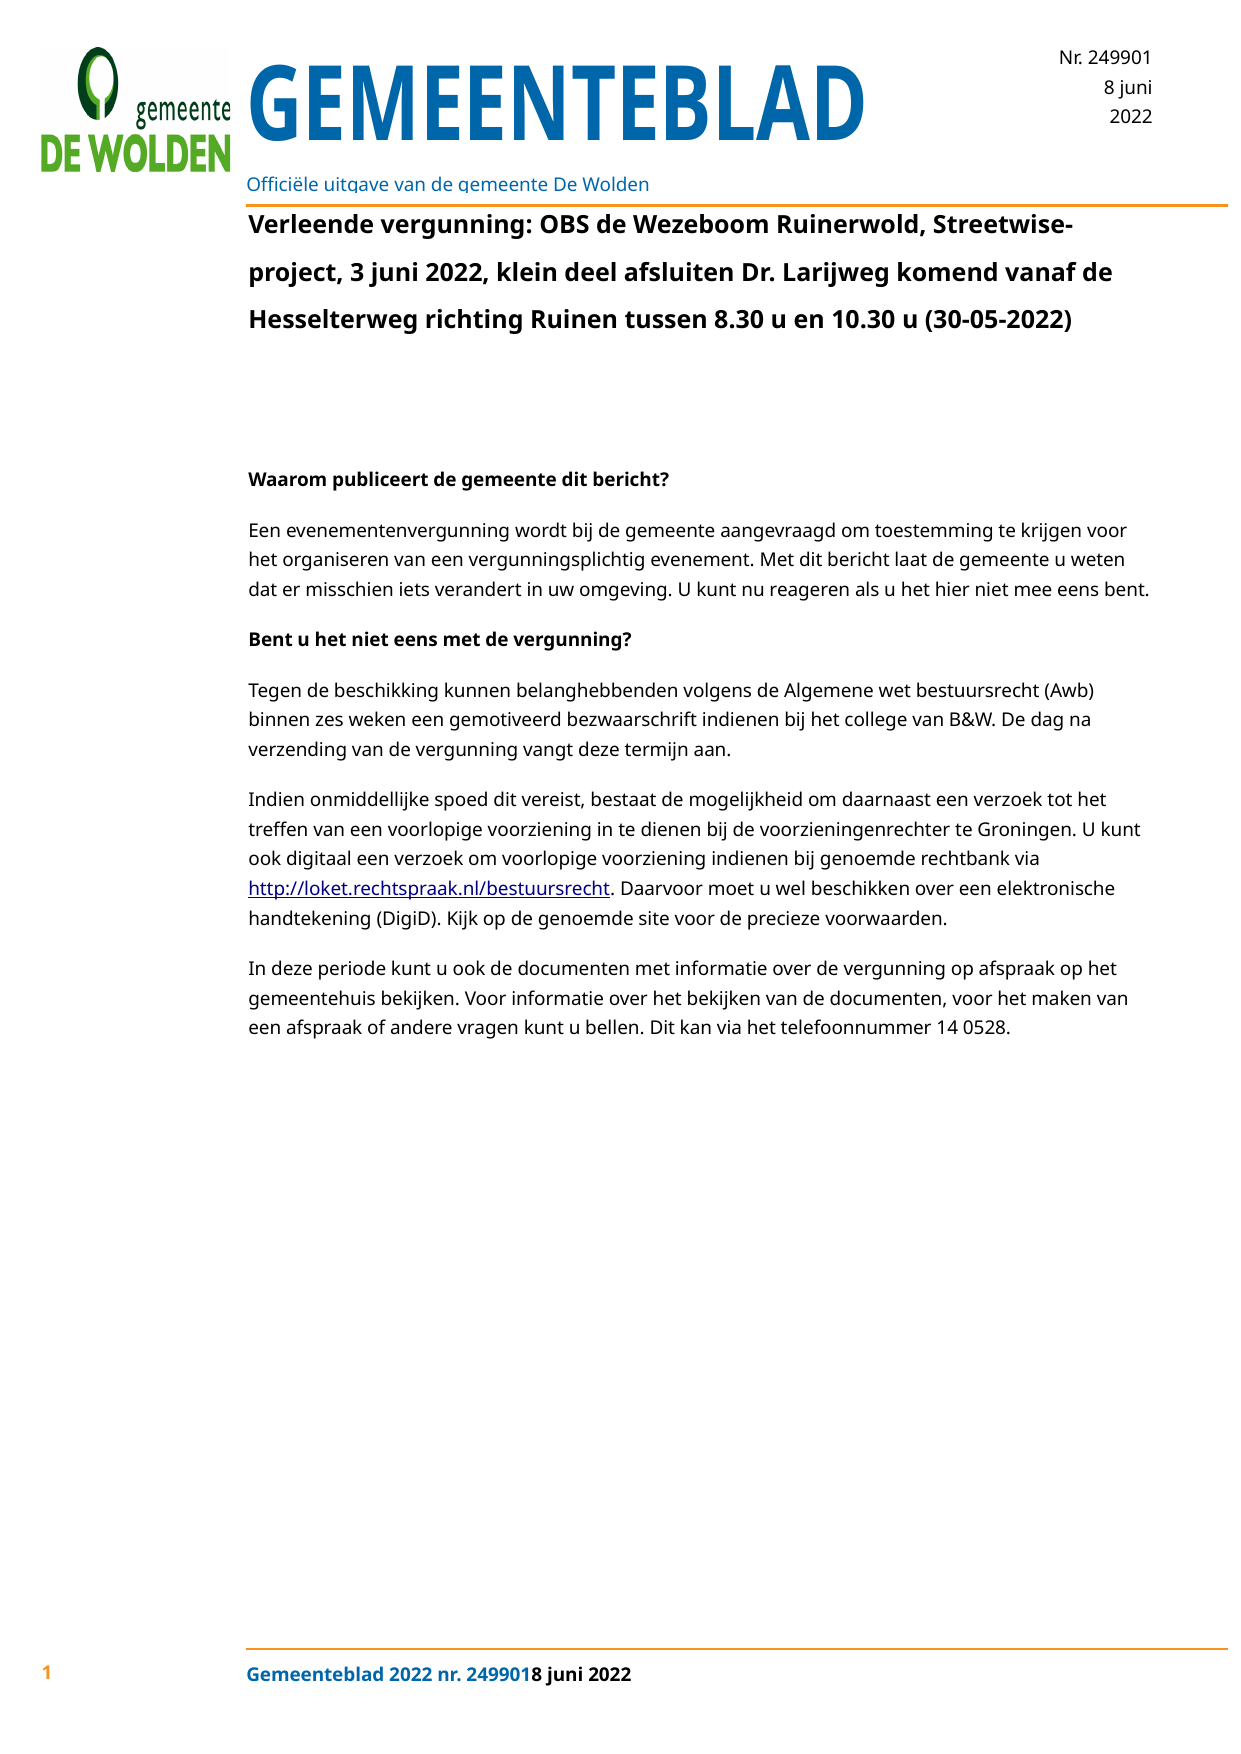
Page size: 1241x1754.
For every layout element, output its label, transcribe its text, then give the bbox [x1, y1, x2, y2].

text Bent u het niet eens met de vergunning? [248, 626, 1152, 652]
text Een evenementenvergunning wordt bij de gemeente aangevraagd om toestemming te krijgen voor het organiseren van een vergunningsplichtig evenement. Met dit bericht laat de gemeente u weten dat er misschien iets verandert in uw omgeving. U kunt nu reageren als u het hier niet mee eens bent. [248, 517, 1152, 602]
text Waarom publiceert de gemeente dit bericht? [248, 466, 1152, 492]
text In deze periode kunt u ook de documenten met informatie over de vergunning op afspraak op het gemeentehuis bekijken. Voor informatie over het bekijken van de documenten, voor het maken van een afspraak of andere vragen kunt u bellen. Dit kan via het telefoonnummer 14 0528. [248, 955, 1152, 1040]
picture [41, 47, 231, 172]
text Verleende vergunning: OBS de Wezeboom Ruinerwold, Streetwise-project, 3 juni 2022, klein deel afsluiten Dr. Larijweg komend vanaf de Hesselterweg richting Ruinen tussen 8.30 u en 10.30 u (30-05-2022) [248, 207, 1152, 336]
text Indien onmiddellijke spoed dit vereist, bestaat de mogelijkheid om daarnaast een verzoek tot het treffen van een voorlopige voorziening in te dienen bij de voorzieningenrechter te Groningen. U kunt ook digitaal een verzoek om voorlopige voorziening indienen bij genoemde rechtbank via http://loket.rechtspraak.nl/bestuursrecht. Daarvoor moet u wel beschikken over een elektronische handtekening (DigiD). Kijk op de genoemde site voor de precieze voorwaarden. [248, 786, 1152, 930]
text Tegen de beschikking kunnen belanghebbenden volgens de Algemene wet bestuursrecht (Awb) binnen zes weken een gemotiveerd bezwaarschrift indienen bij het college van B&W. De dag na verzending van de vergunning vangt deze termijn aan. [248, 677, 1152, 762]
